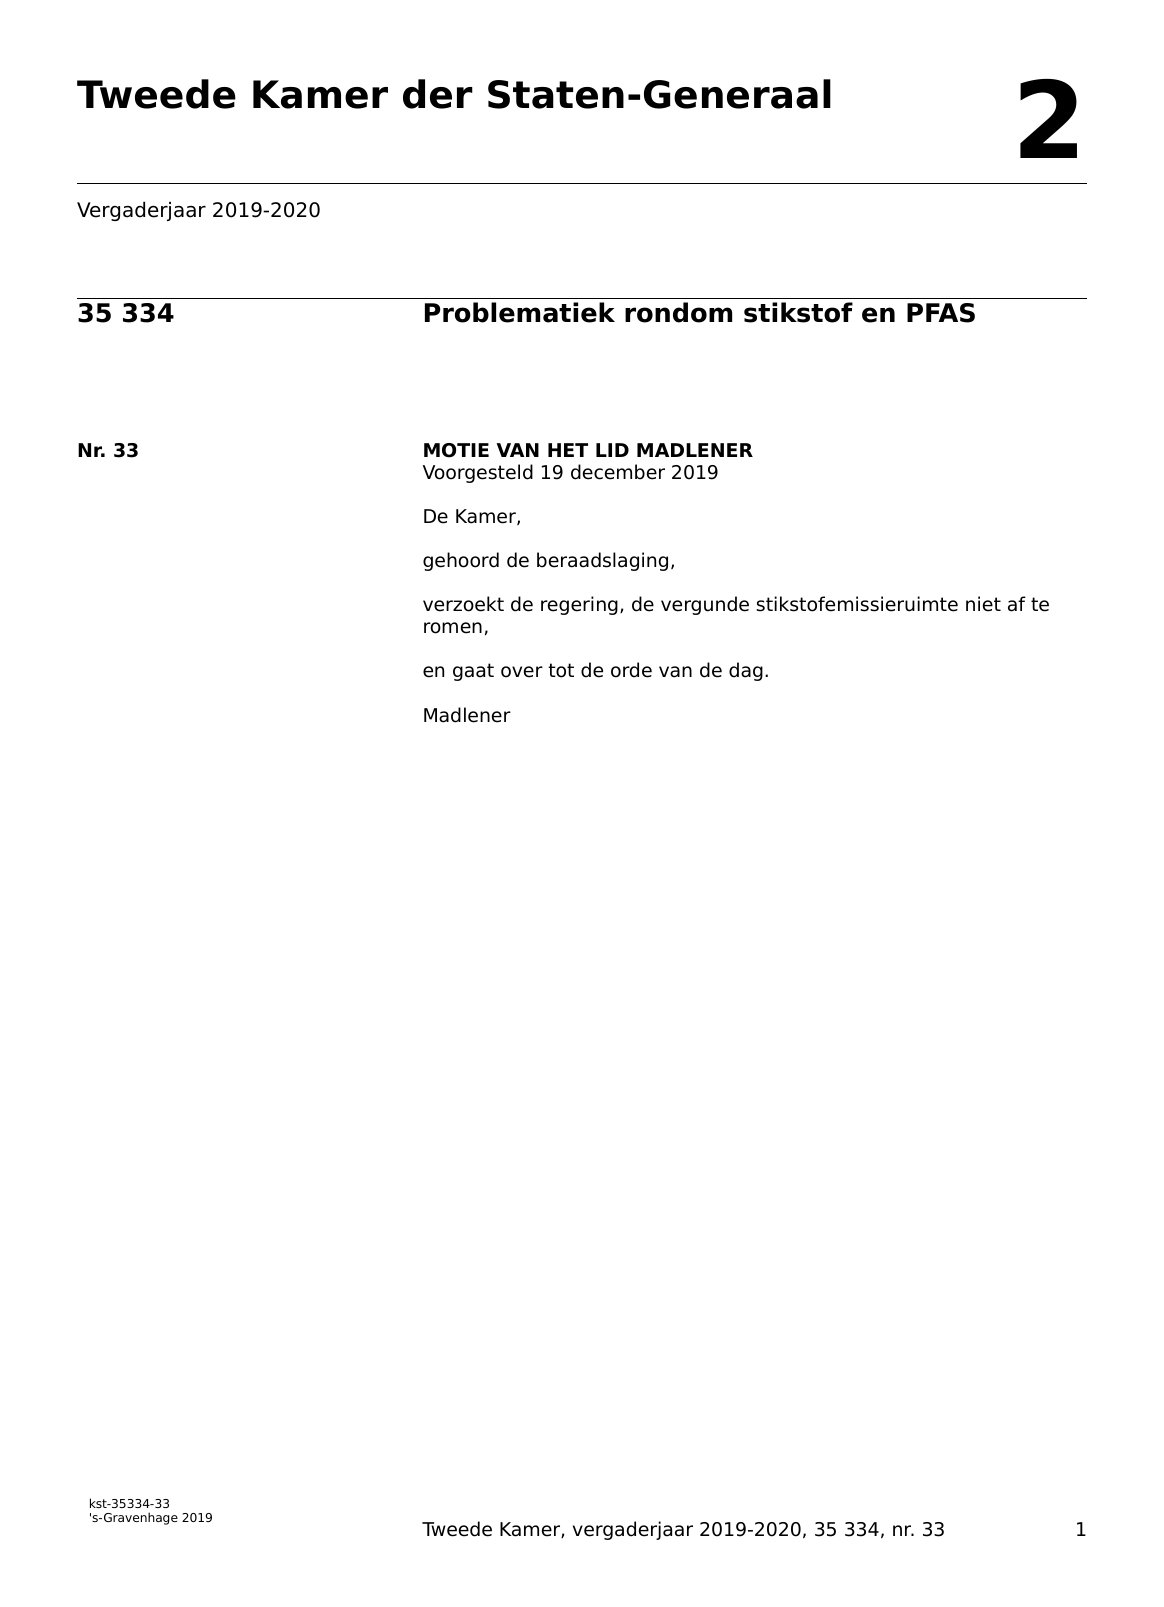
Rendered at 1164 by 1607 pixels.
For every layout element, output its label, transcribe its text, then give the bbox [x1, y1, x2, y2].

text Madlener [422, 704, 1087, 726]
text 's-Gravenhage 2019 [88, 1511, 323, 1525]
text De Kamer, [422, 506, 1087, 528]
table_cell Vergaderjaar 2019-2020 [77, 184, 1087, 298]
text Voorgesteld 19 december 2019 [422, 462, 1087, 484]
table_header 2 [886, 59, 1087, 183]
text verzoekt de regering, de vergunde stikstofemissieruimte niet af te romen, [422, 594, 1087, 638]
text kst-35334-33 [88, 1497, 323, 1511]
text gehoord de beraadslaging, [422, 550, 1087, 572]
subtitle 35 334 Problematiek rondom stikstof en PFAS [77, 299, 1087, 329]
text en gaat over tot de orde van de dag. [422, 660, 1087, 682]
subtitle Nr. 33 MOTIE VAN HET LID MADLENER [77, 440, 1087, 462]
table_header Tweede Kamer der Staten-Generaal [77, 59, 886, 183]
